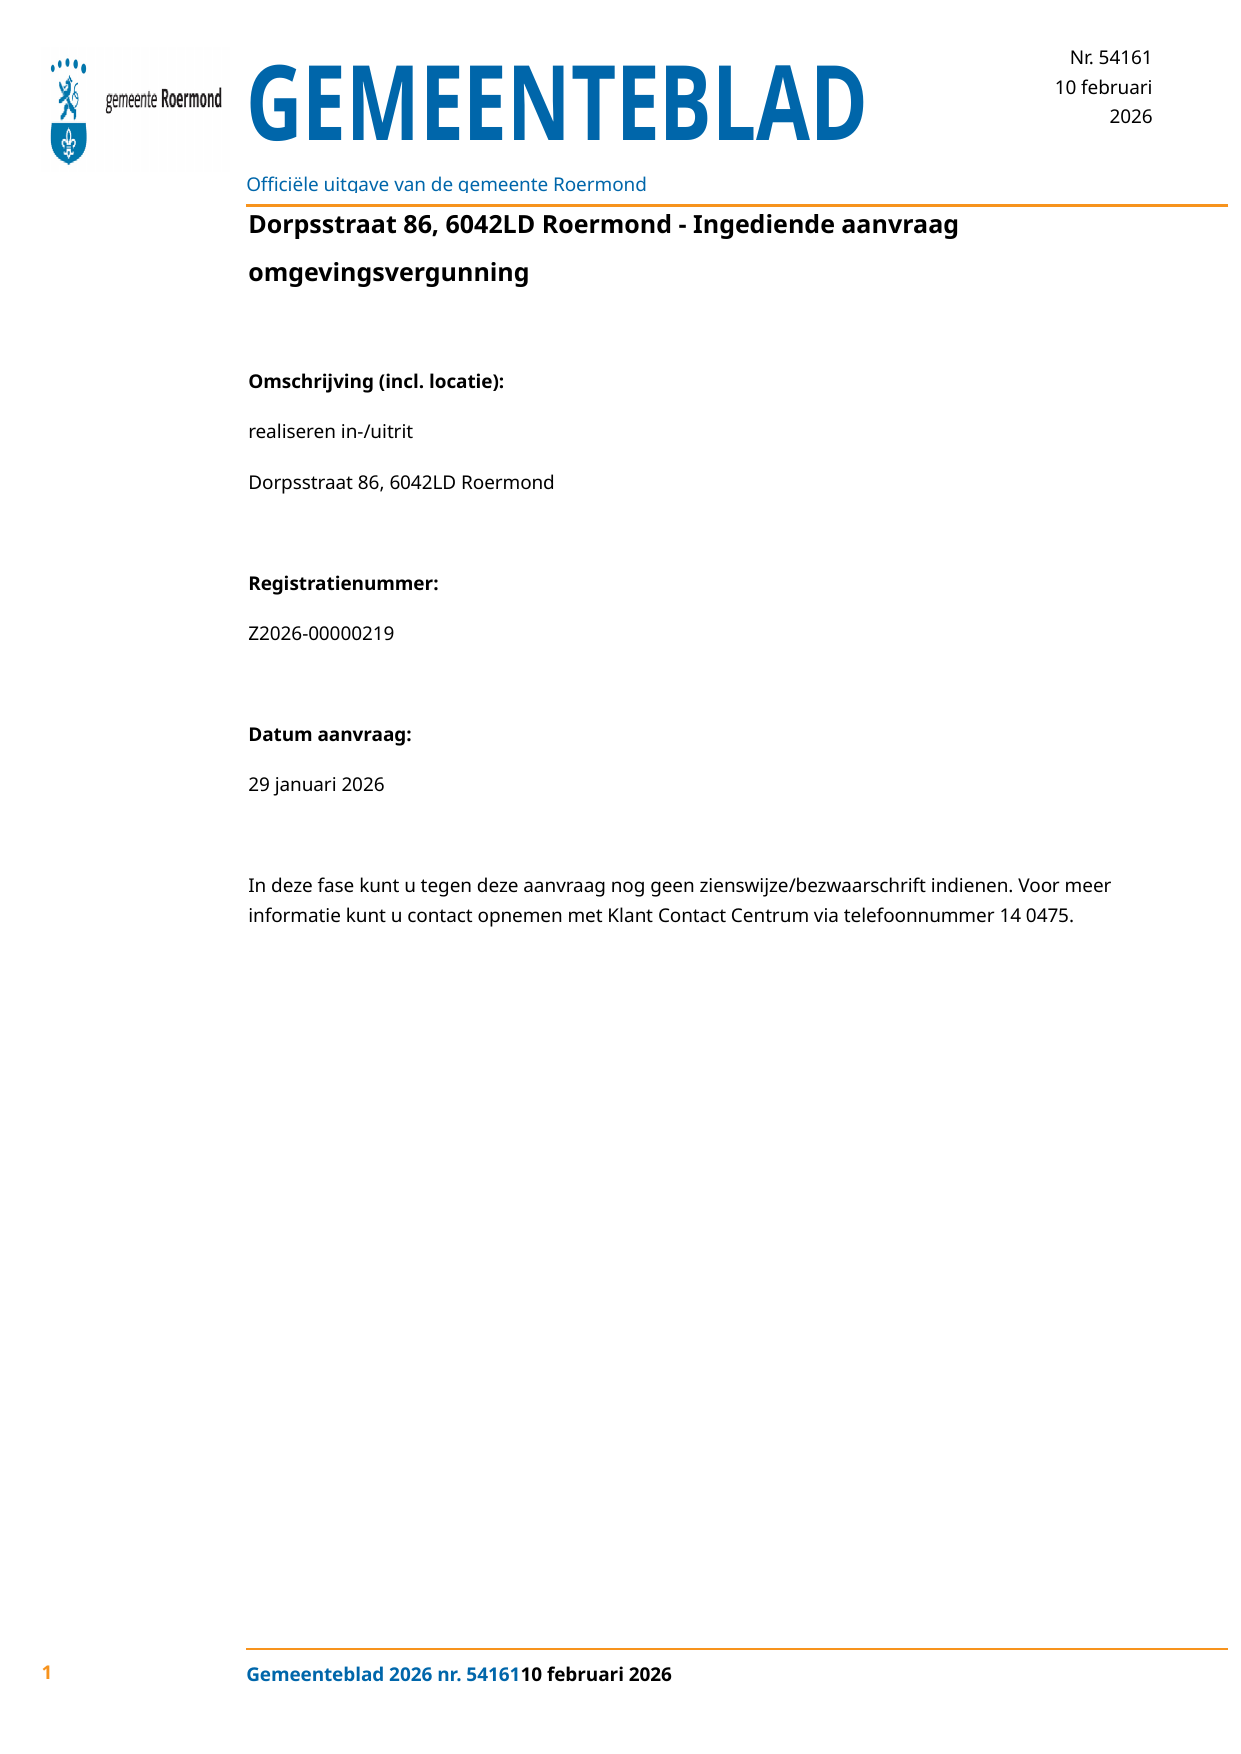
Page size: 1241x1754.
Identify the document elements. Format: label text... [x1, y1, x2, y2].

picture [41, 47, 231, 172]
text Dorpsstraat 86, 6042LD Roermond - Ingediende aanvraag omgevingsvergunning [248, 207, 1152, 288]
text Registratienummer: [248, 570, 1152, 596]
text Datum aanvraag: [248, 721, 1152, 747]
text Z2026-00000219 [248, 620, 1152, 646]
text Dorpsstraat 86, 6042LD Roermond [248, 469, 1152, 495]
text In deze fase kunt u tegen deze aanvraag nog geen zienswijze/bezwaarschrift indienen. Voor meer informatie kunt u contact opnemen met Klant Contact Centrum via telefoonnummer 14 0475. [248, 872, 1152, 928]
text 29 januari 2026 [248, 772, 1152, 797]
text realiseren in-/uitrit [248, 419, 1152, 444]
text Omschrijving (incl. locatie): [248, 368, 1152, 394]
